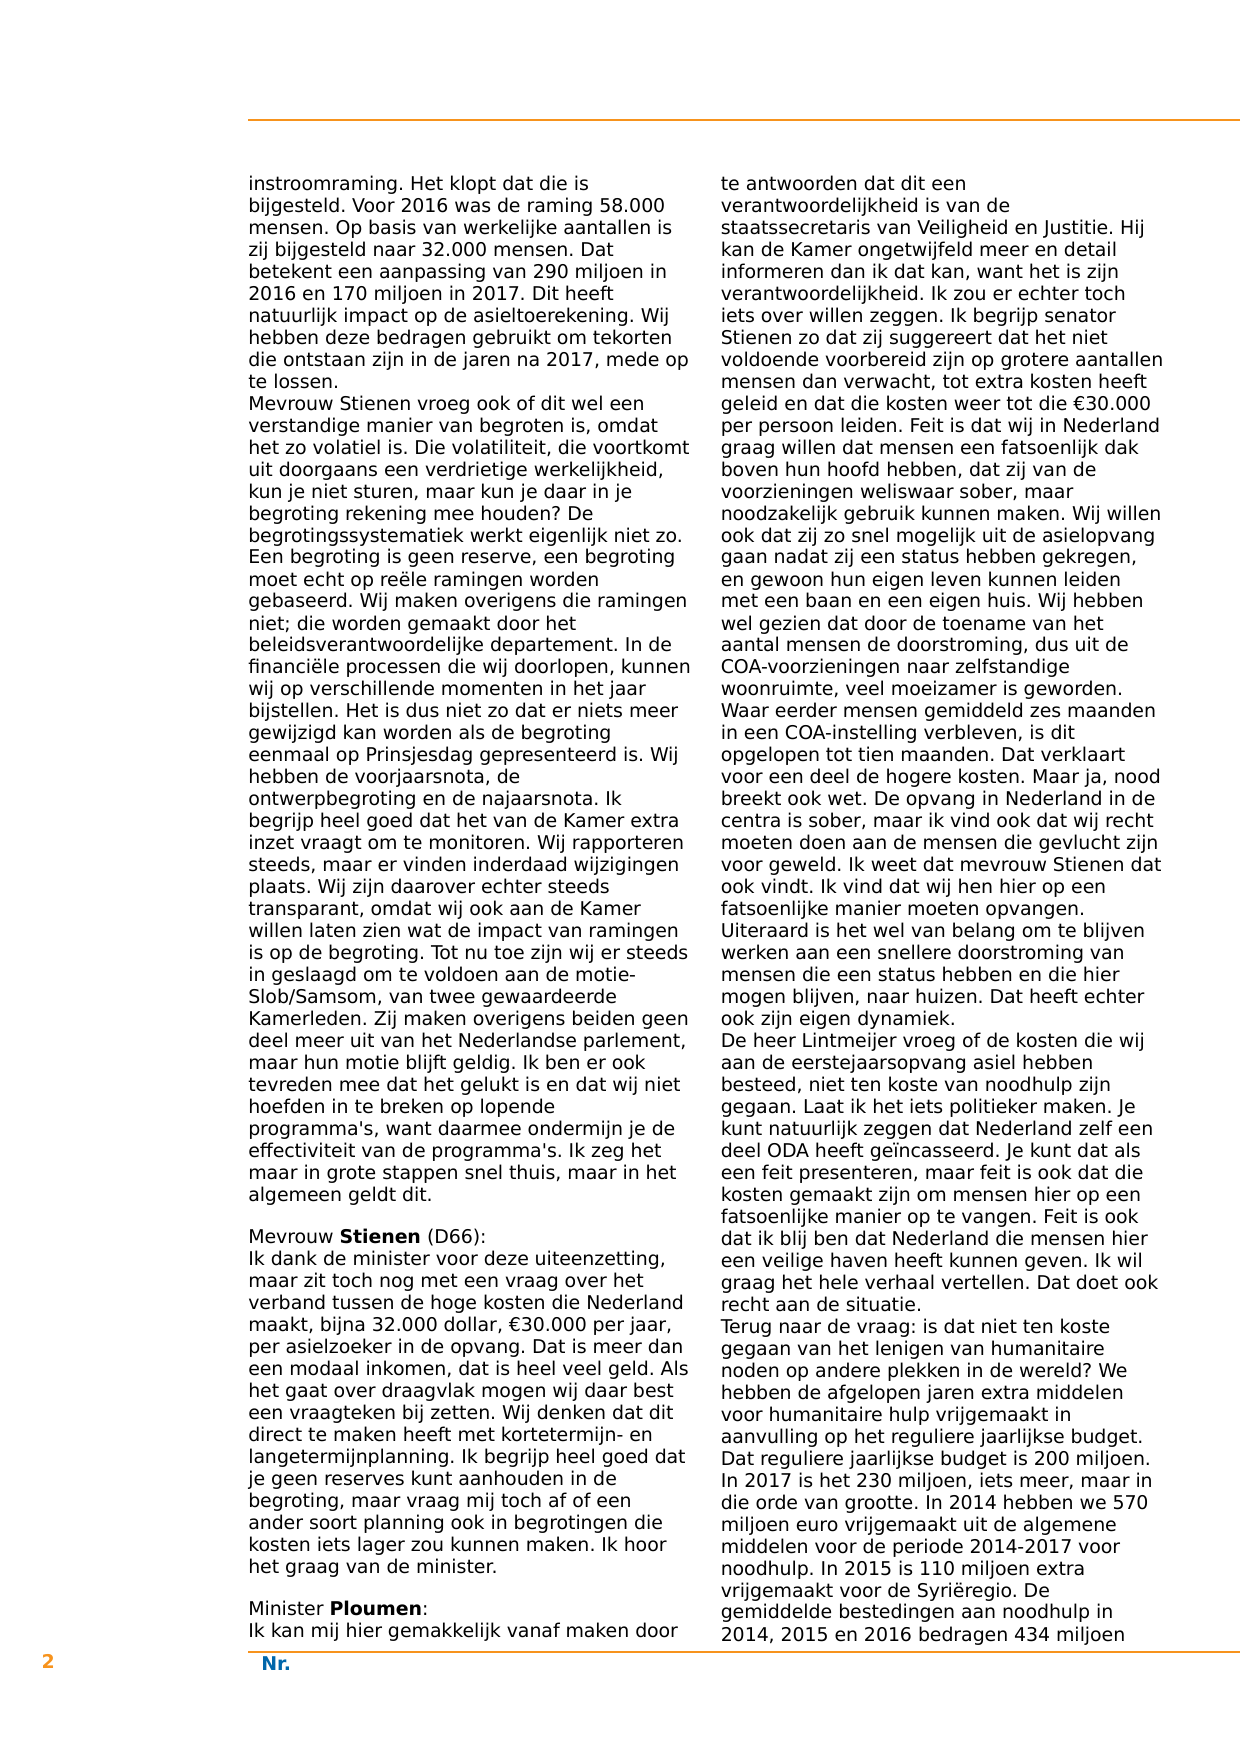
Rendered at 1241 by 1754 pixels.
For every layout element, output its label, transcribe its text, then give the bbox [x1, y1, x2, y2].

text Mevrouw Stienen vroeg ook of dit wel een verstandige manier van begroten is, omdat het zo volatiel is. Die volatiliteit, die voortkomt uit doorgaans een verdrietige werkelijkheid, kun je niet sturen, maar kun je daar in je begroting rekening mee houden? De begrotingssystematiek werkt eigenlijk niet zo. Een begroting is geen reserve, een begroting moet echt op reële ramingen worden gebaseerd. Wij maken overigens die ramingen niet; die worden gemaakt door het beleidsverantwoordelijke departement. In de financiële processen die wij doorlopen, kunnen wij op verschillende momenten in het jaar bijstellen. Het is dus niet zo dat er niets meer gewijzigd kan worden als de begroting eenmaal op Prinsjesdag gepresenteerd is. Wij hebben de voorjaarsnota, de ontwerpbegroting en de najaarsnota. Ik begrijp heel goed dat het van de Kamer extra inzet vraagt om te monitoren. Wij rapporteren steeds, maar er vinden inderdaad wijzigingen plaats. Wij zijn daarover echter steeds transparant, omdat wij ook aan de Kamer willen laten zien wat de impact van ramingen is op de begroting. Tot nu toe zijn wij er steeds in geslaagd om te voldoen aan de motie-Slob/Samsom, van twee gewaardeerde Kamerleden. Zij maken overigens beiden geen deel meer uit van het Nederlandse parlement, maar hun motie blijft geldig. Ik ben er ook tevreden mee dat het gelukt is en dat wij niet hoefden in te breken op lopende programma's, want daarmee ondermijn je de effectiviteit van de programma's. Ik zeg het maar in grote stappen snel thuis, maar in het algemeen geldt dit. [248, 393, 691, 1206]
text Ik dank de minister voor deze uiteenzetting, maar zit toch nog met een vraag over het verband tussen de hoge kosten die Nederland maakt, bijna 32.000 dollar, €30.000 per jaar, per asielzoeker in de opvang. Dat is meer dan een modaal inkomen, dat is heel veel geld. Als het gaat over draagvlak mogen wij daar best een vraagteken bij zetten. Wij denken dat dit direct te maken heeft met kortetermijn- en langetermijnplanning. Ik begrijp heel goed dat je geen reserves kunt aanhouden in de begroting, maar vraag mij toch af of een ander soort planning ook in begrotingen die kosten iets lager zou kunnen maken. Ik hoor het graag van de minister. [248, 1248, 691, 1577]
text te antwoorden dat dit een verantwoordelijkheid is van de staatssecretaris van Veiligheid en Justitie. Hij kan de Kamer ongetwijfeld meer en detail informeren dan ik dat kan, want het is zijn verantwoordelijkheid. Ik zou er echter toch iets over willen zeggen. Ik begrijp senator Stienen zo dat zij suggereert dat het niet voldoende voorbereid zijn op grotere aantallen mensen dan verwacht, tot extra kosten heeft geleid en dat die kosten weer tot die €30.000 per persoon leiden. Feit is dat wij in Nederland graag willen dat mensen een fatsoenlijk dak boven hun hoofd hebben, dat zij van de voorzieningen weliswaar sober, maar noodzakelijk gebruik kunnen maken. Wij willen ook dat zij zo snel mogelijk uit de asielopvang gaan nadat zij een status hebben gekregen, en gewoon hun eigen leven kunnen leiden met een baan en een eigen huis. Wij hebben wel gezien dat door de toename van het aantal mensen de doorstroming, dus uit de COA-voorzieningen naar zelfstandige woonruimte, veel moeizamer is geworden. Waar eerder mensen gemiddeld zes maanden in een COA-instelling verbleven, is dit opgelopen tot tien maanden. Dat verklaart voor een deel de hogere kosten. Maar ja, nood breekt ook wet. De opvang in Nederland in de centra is sober, maar ik vind ook dat wij recht moeten doen aan de mensen die gevlucht zijn voor geweld. Ik weet dat mevrouw Stienen dat ook vindt. Ik vind dat wij hen hier op een fatsoenlijke manier moeten opvangen. Uiteraard is het wel van belang om te blijven werken aan een snellere doorstroming van mensen die een status hebben en die hier mogen blijven, naar huizen. Dat heeft echter ook zijn eigen dynamiek. [721, 173, 1163, 1030]
text Minister Ploumen: [248, 1597, 691, 1619]
text Ik kan mij hier gemakkelijk vanaf maken door [248, 1619, 691, 1641]
text De heer Lintmeijer vroeg of de kosten die wij aan de eerstejaarsopvang asiel hebben besteed, niet ten koste van noodhulp zijn gegaan. Laat ik het iets politieker maken. Je kunt natuurlijk zeggen dat Nederland zelf een deel ODA heeft geïncasseerd. Je kunt dat als een feit presenteren, maar feit is ook dat die kosten gemaakt zijn om mensen hier op een fatsoenlijke manier op te vangen. Feit is ook dat ik blij ben dat Nederland die mensen hier een veilige haven heeft kunnen geven. Ik wil graag het hele verhaal vertellen. Dat doet ook recht aan de situatie. [721, 1030, 1163, 1316]
text Mevrouw Stienen (D66): [248, 1226, 691, 1248]
text Terug naar de vraag: is dat niet ten koste gegaan van het lenigen van humanitaire noden op andere plekken in de wereld? We hebben de afgelopen jaren extra middelen voor humanitaire hulp vrijgemaakt in aanvulling op het reguliere jaarlijkse budget. Dat reguliere jaarlijkse budget is 200 miljoen. In 2017 is het 230 miljoen, iets meer, maar in die orde van grootte. In 2014 hebben we 570 miljoen euro vrijgemaakt uit de algemene middelen voor de periode 2014-2017 voor noodhulp. In 2015 is 110 miljoen extra vrijgemaakt voor de Syriëregio. De gemiddelde bestedingen aan noodhulp in 2014, 2015 en 2016 bedragen 434 miljoen [721, 1316, 1163, 1645]
text instroomraming. Het klopt dat die is bijgesteld. Voor 2016 was de raming 58.000 mensen. Op basis van werkelijke aantallen is zij bijgesteld naar 32.000 mensen. Dat betekent een aanpassing van 290 miljoen in 2016 en 170 miljoen in 2017. Dit heeft natuurlijk impact op de asieltoerekening. Wij hebben deze bedragen gebruikt om tekorten die ontstaan zijn in de jaren na 2017, mede op te lossen. [248, 173, 691, 393]
